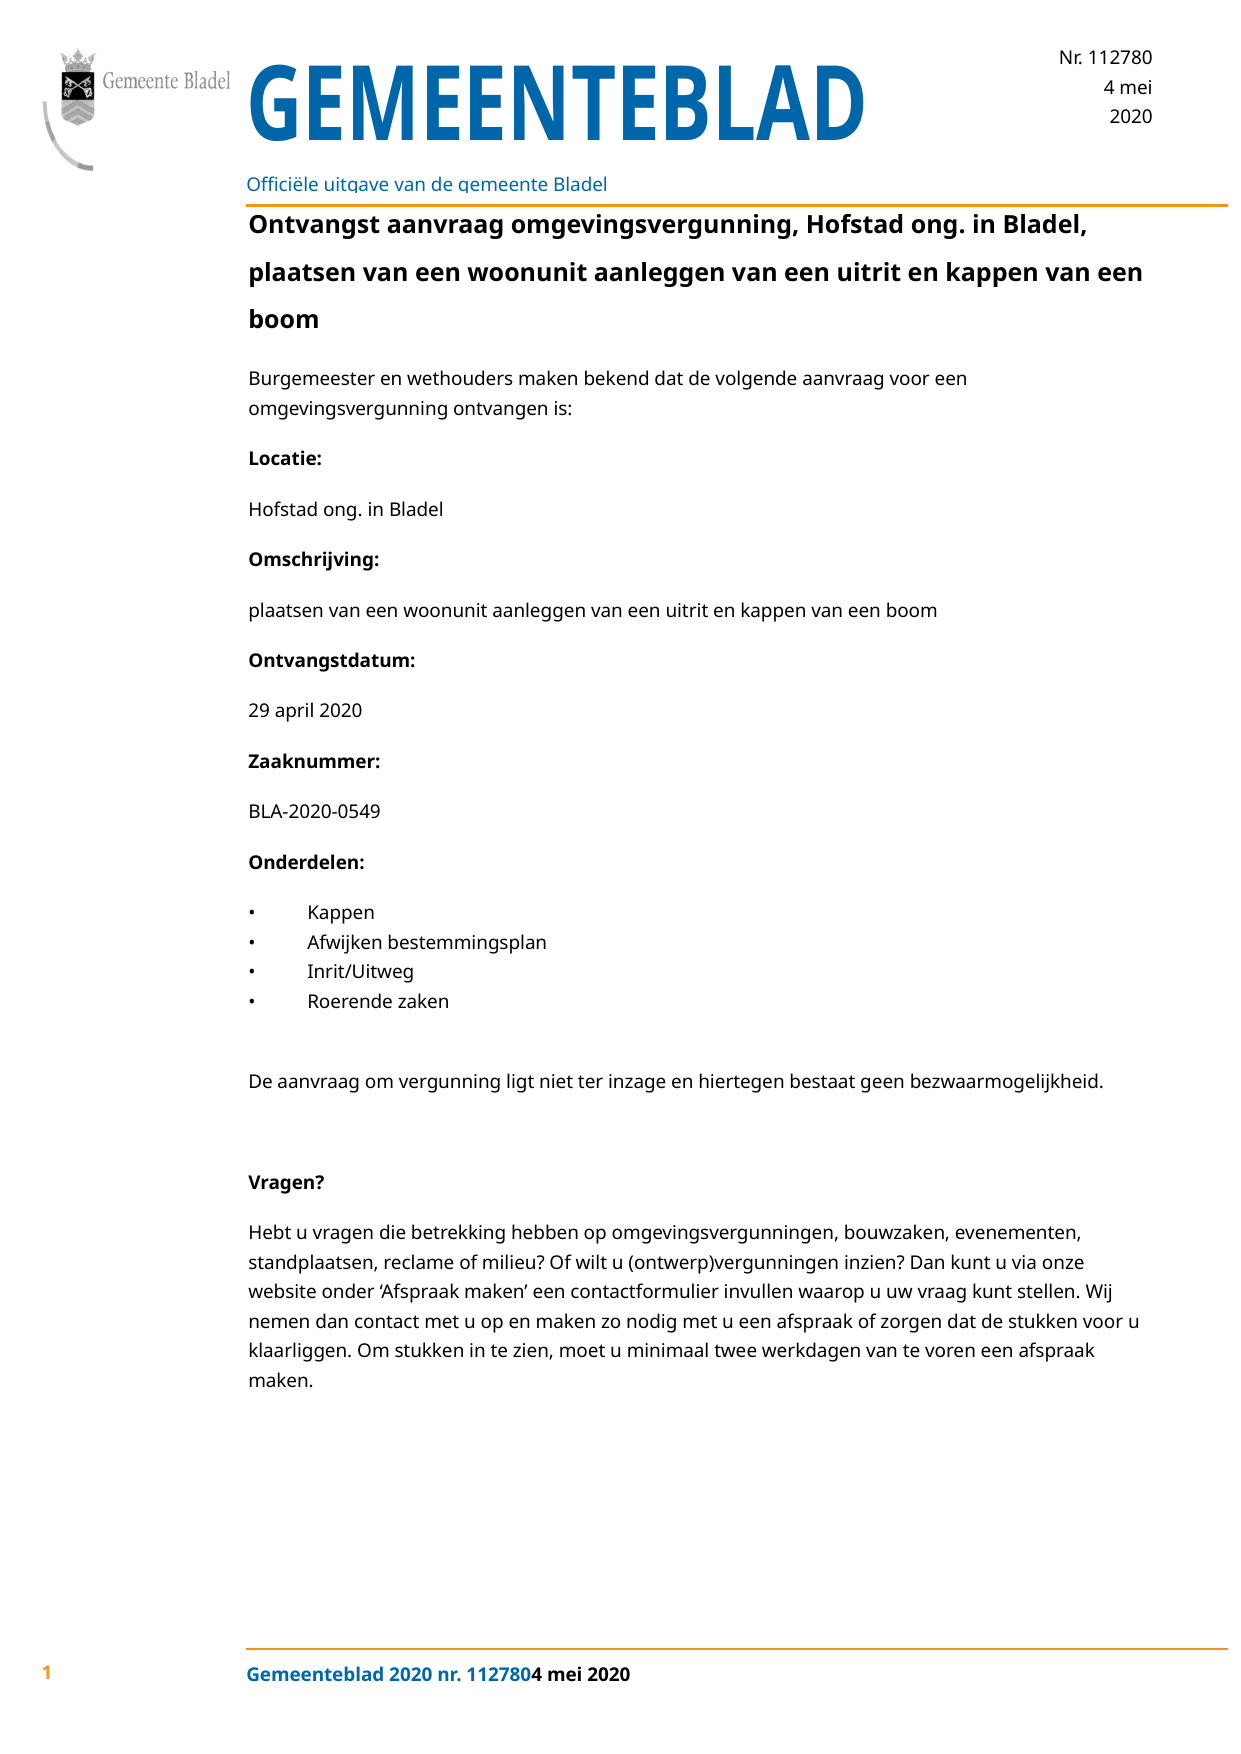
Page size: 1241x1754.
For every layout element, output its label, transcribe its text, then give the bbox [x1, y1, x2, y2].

text Vragen? [248, 1169, 1152, 1194]
text Hofstad ong. in Bladel [248, 496, 1152, 522]
list Roerende zaken [248, 988, 1152, 1014]
text Zaaknummer: [248, 748, 1152, 774]
list Kappen [248, 899, 1152, 925]
text Ontvangstdatum: [248, 647, 1152, 673]
text BLA-2020-0549 [248, 798, 1152, 824]
text Onderdelen: [248, 849, 1152, 874]
text Burgemeester en wethouders maken bekend dat de volgende aanvraag voor een omgevingsvergunning ontvangen is: [248, 366, 1152, 421]
text Ontvangst aanvraag omgevingsvergunning, Hofstad ong. in Bladel, plaatsen van een woonunit aanleggen van een uitrit en kappen van een boom [248, 207, 1152, 336]
list Inrit/Uitweg [248, 958, 1152, 984]
text 29 april 2020 [248, 698, 1152, 723]
text De aanvraag om vergunning ligt niet ter inzage en hiertegen bestaat geen bezwaarmogelijkheid. [248, 1068, 1152, 1094]
text Hebt u vragen die betrekking hebben op omgevingsvergunningen, bouwzaken, evenementen, standplaatsen, reclame of milieu? Of wilt u (ontwerp)vergunningen inzien? Dan kunt u via onze website onder ‘Afspraak maken’ een contactformulier invullen waarop u uw vraag kunt stellen. Wij nemen dan contact met u op en maken zo nodig met u een afspraak of zorgen dat de stukken voor u klaarliggen. Om stukken in te zien, moet u minimaal twee werkdagen van te voren een afspraak maken. [248, 1219, 1152, 1393]
text Locatie: [248, 446, 1152, 471]
picture [41, 47, 231, 172]
list Afwijken bestemmingsplan [248, 929, 1152, 954]
text plaatsen van een woonunit aanleggen van een uitrit en kappen van een boom [248, 597, 1152, 622]
text Omschrijving: [248, 546, 1152, 572]
